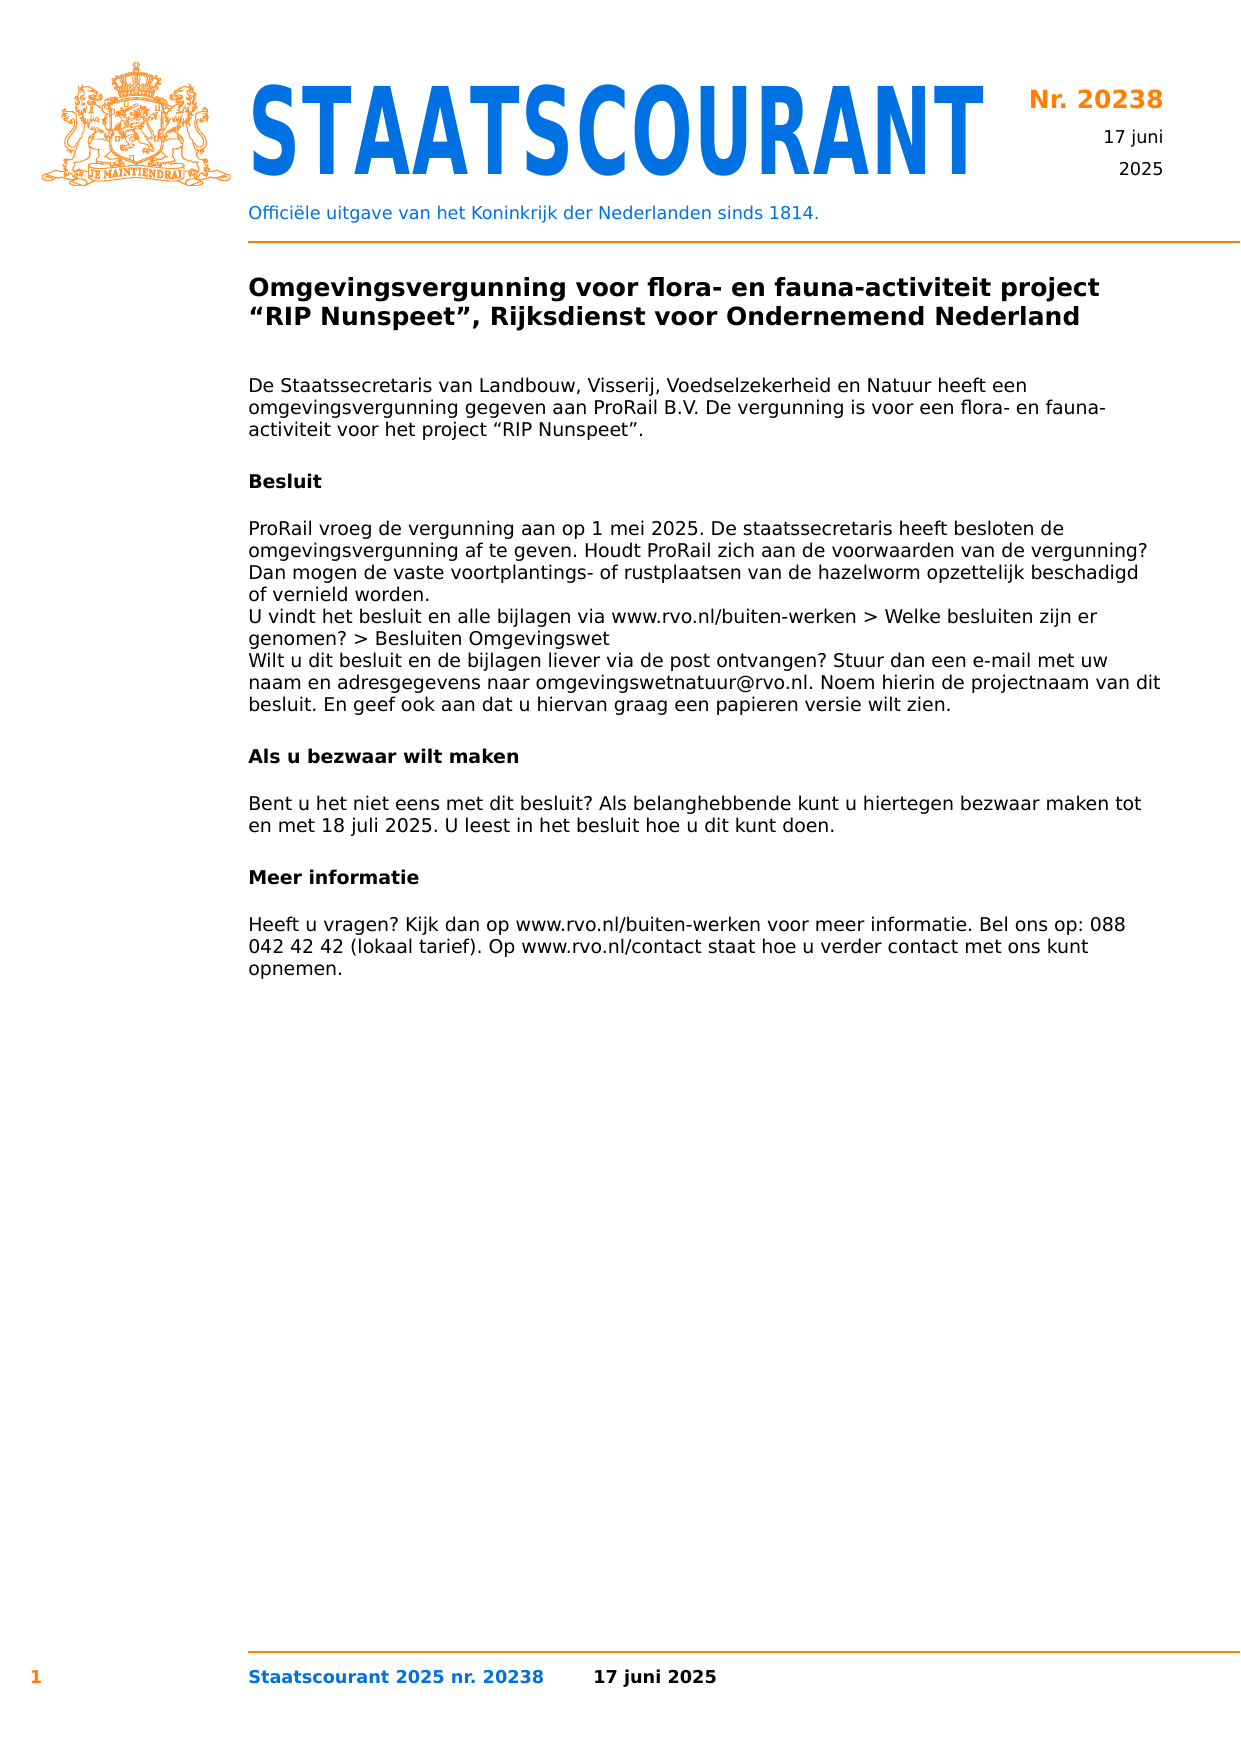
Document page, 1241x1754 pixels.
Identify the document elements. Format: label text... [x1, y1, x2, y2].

table_header Nr. 20238 [998, 62, 1240, 121]
text ProRail vroeg de vergunning aan op 1 mei 2025. De staatssecretaris heeft besloten de omgevingsvergunning af te geven. Houdt ProRail zich aan de voorwaarden van de vergunning? Dan mogen de vaste voortplantings- of rustplaatsen van de hazelworm opzettelijk beschadigd of vernield worden. [248, 518, 1163, 606]
text Wilt u dit besluit en de bijlagen liever via de post ontvangen? Stuur dan een e-mail met uw naam en adresgegevens naar omgevingswetnatuur@rvo.nl. Noem hierin de projectnaam van dit besluit. En geef ook aan dat u hiervan graag een papieren versie wilt zien. [248, 650, 1163, 716]
subtitle Als u bezwaar wilt maken [248, 746, 1163, 768]
text Bent u het niet eens met dit besluit? Als belanghebbende kunt u hiertegen bezwaar maken tot en met 18 juli 2025. U leest in het besluit hoe u dit kunt doen. [248, 793, 1163, 837]
table_header STAATSCOURANT [248, 62, 998, 203]
subtitle Meer informatie [248, 867, 1163, 889]
picture [41, 62, 231, 186]
table_cell Officiële uitgave van het Koninkrijk der Nederlanden sinds 1814. [248, 203, 1240, 241]
table_header [25, 62, 248, 241]
table_cell 17 juni [998, 121, 1240, 153]
text De Staatssecretaris van Landbouw, Visserij, Voedselzekerheid en Natuur heeft een omgevingsvergunning gegeven aan ProRail B.V. De vergunning is voor een flora- en fauna-activiteit voor het project “RIP Nunspeet”. [248, 375, 1163, 441]
subtitle Omgevingsvergunning voor flora- en fauna-activiteit project “RIP Nunspeet”, Rijksdienst voor Ondernemend Nederland [248, 273, 1163, 331]
text Heeft u vragen? Kijk dan op www.rvo.nl/buiten-werken voor meer informatie. Bel ons op: 088 042 42 42 (lokaal tarief). Op www.rvo.nl/contact staat hoe u verder contact met ons kunt opnemen. [248, 914, 1163, 980]
table_cell 2025 [998, 153, 1240, 203]
subtitle Besluit [248, 471, 1163, 493]
text U vindt het besluit en alle bijlagen via www.rvo.nl/buiten-werken > Welke besluiten zijn er genomen? > Besluiten Omgevingswet [248, 606, 1163, 650]
